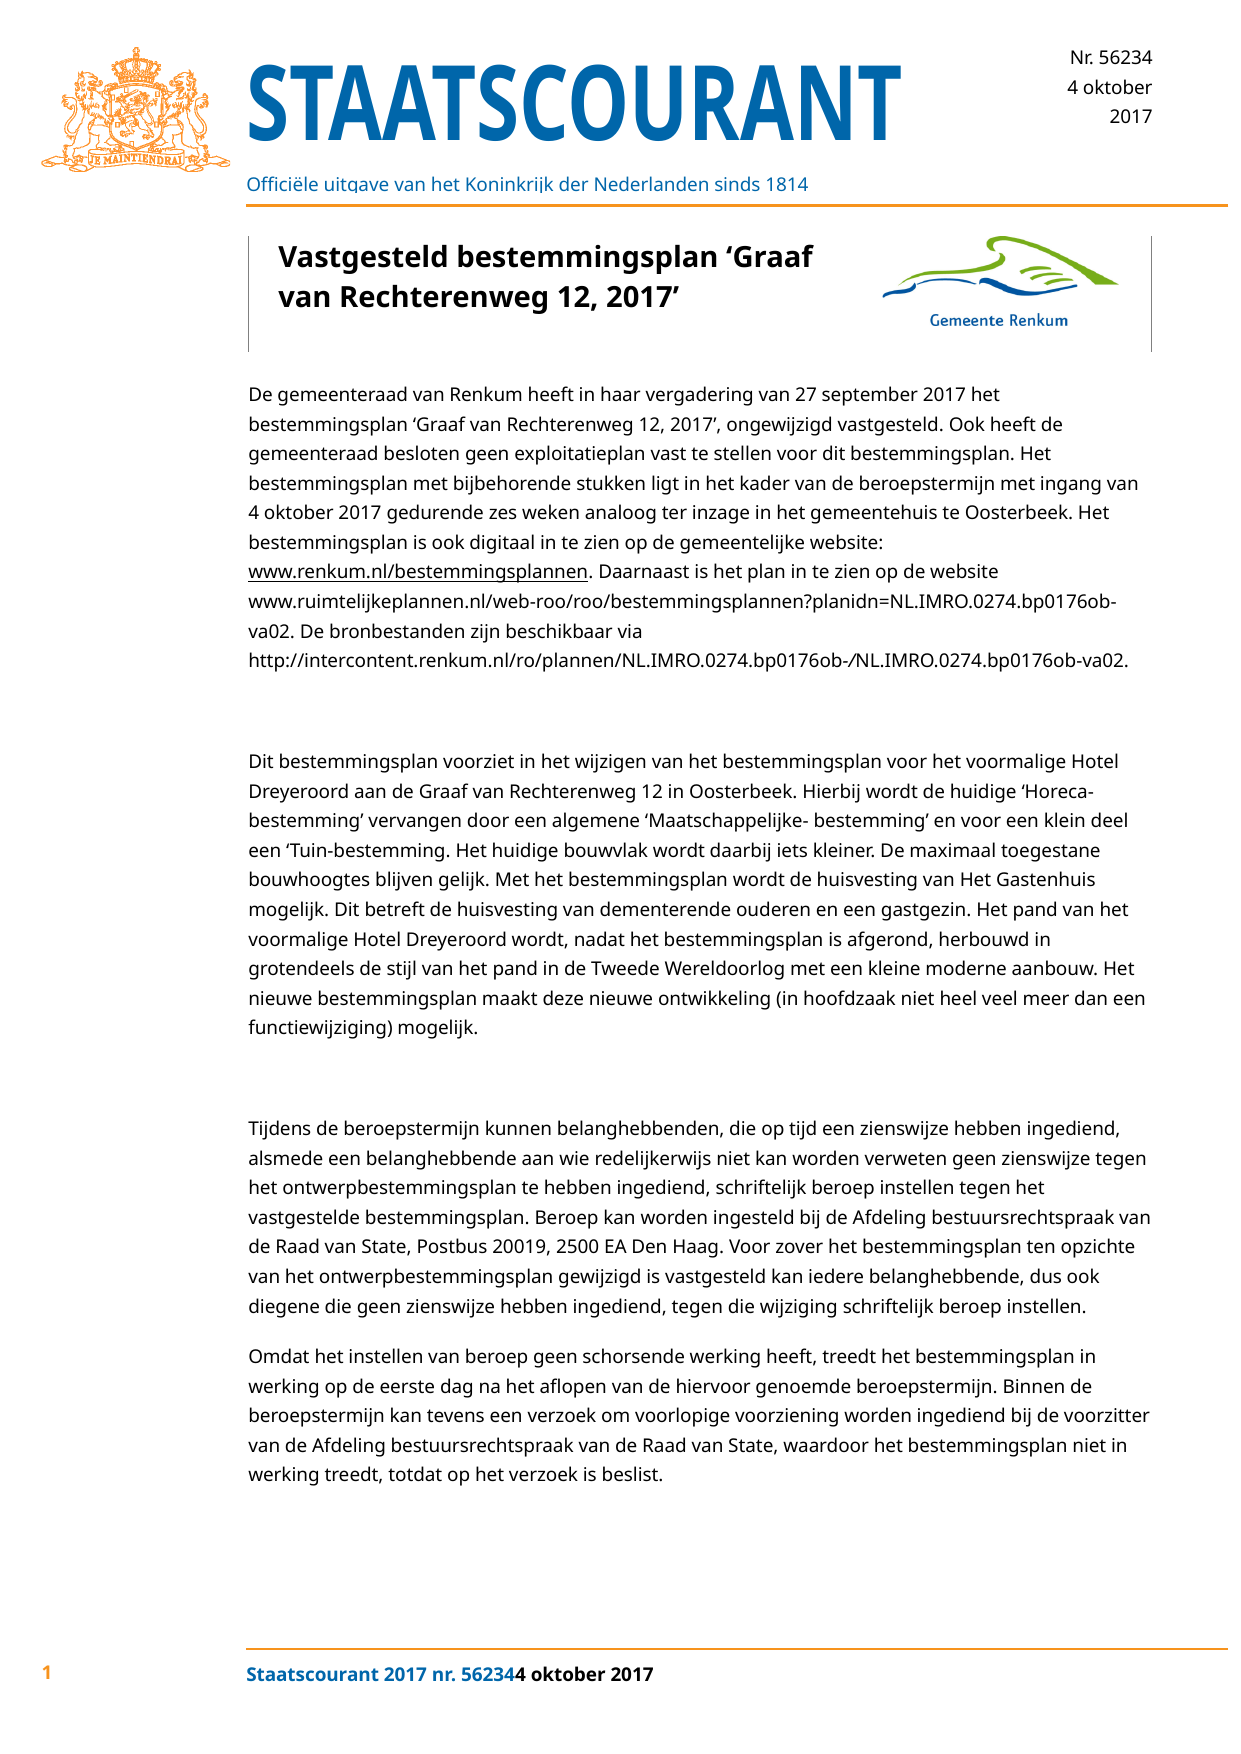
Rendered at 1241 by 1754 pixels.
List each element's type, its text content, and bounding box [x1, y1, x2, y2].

picture [41, 47, 231, 172]
text Omdat het instellen van beroep geen schorsende werking heeft, treedt het bestemmingsplan in werking op de eerste dag na het aflopen van de hiervoor genoemde beroepstermijn. Binnen de beroepstermijn kan tevens een verzoek om voorlopige voorziening worden ingediend bij de voorzitter van de Afdeling bestuursrechtspraak van de Raad van State, waardoor het bestemmingsplan niet in werking treedt, totdat op het verzoek is beslist. [248, 1343, 1152, 1487]
table_header [850, 236, 1151, 352]
text Tijdens de beroepstermijn kunnen belanghebbenden, die op tijd een zienswijze hebben ingediend, alsmede een belanghebbende aan wie redelijkerwijs niet kan worden verweten geen zienswijze tegen het ontwerpbestemmingsplan te hebben ingediend, schriftelijk beroep instellen tegen het vastgestelde bestemmingsplan. Beroep kan worden ingesteld bij de Afdeling bestuursrechtspraak van de Raad van State, Postbus 20019, 2500 EA Den Haag. Voor zover het bestemmingsplan ten opzichte van het ontwerpbestemmingsplan gewijzigd is vastgesteld kan iedere belanghebbende, dus ook diegene die geen zienswijze hebben ingediend, tegen die wijziging schriftelijk beroep instellen. [248, 1115, 1152, 1319]
text De gemeenteraad van Renkum heeft in haar vergadering van 27 september 2017 het bestemmingsplan ‘Graaf van Rechterenweg 12, 2017’, ongewijzigd vastgesteld. Ook heeft de gemeenteraad besloten geen exploitatieplan vast te stellen voor dit bestemmingsplan. Het bestemmingsplan met bijbehorende stukken ligt in het kader van de beroepstermijn met ingang van 4 oktober 2017 gedurende zes weken analoog ter inzage in het gemeentehuis te Oosterbeek. Het bestemmingsplan is ook digitaal in te zien op de gemeentelijke website: www.renkum.nl/bestemmingsplannen. Daarnaast is het plan in te zien op de website www.ruimtelijkeplannen.nl/web-roo/roo/bestemmingsplannen?planidn=NL.IMRO.0274.bp0176ob-va02. De bronbestanden zijn beschikbaar via http://intercontent.renkum.nl/ro/plannen/NL.IMRO.0274.bp0176ob-/NL.IMRO.0274.bp0176ob-va02. [248, 381, 1152, 673]
table_header Vastgesteld bestemmingsplan ‘Graaf van Rechterenweg 12, 2017’ [249, 236, 850, 352]
picture [882, 236, 1119, 326]
text Dit bestemmingsplan voorziet in het wijzigen van het bestemmingsplan voor het voormalige Hotel Dreyeroord aan de Graaf van Rechterenweg 12 in Oosterbeek. Hierbij wordt de huidige ‘Horeca-bestemming’ vervangen door een algemene ‘Maatschappelijke- bestemming’ en voor een klein deel een ‘Tuin-bestemming. Het huidige bouwvlak wordt daarbij iets kleiner. De maximaal toegestane bouwhoogtes blijven gelijk. Met het bestemmingsplan wordt de huisvesting van Het Gastenhuis mogelijk. Dit betreft de huisvesting van dementerende ouderen en een gastgezin. Het pand van het voormalige Hotel Dreyeroord wordt, nadat het bestemmingsplan is afgerond, herbouwd in grotendeels de stijl van het pand in de Tweede Wereldoorlog met een kleine moderne aanbouw. Het nieuwe bestemmingsplan maakt deze nieuwe ontwikkeling (in hoofdzaak niet heel veel meer dan een functiewijziging) mogelijk. [248, 748, 1152, 1040]
